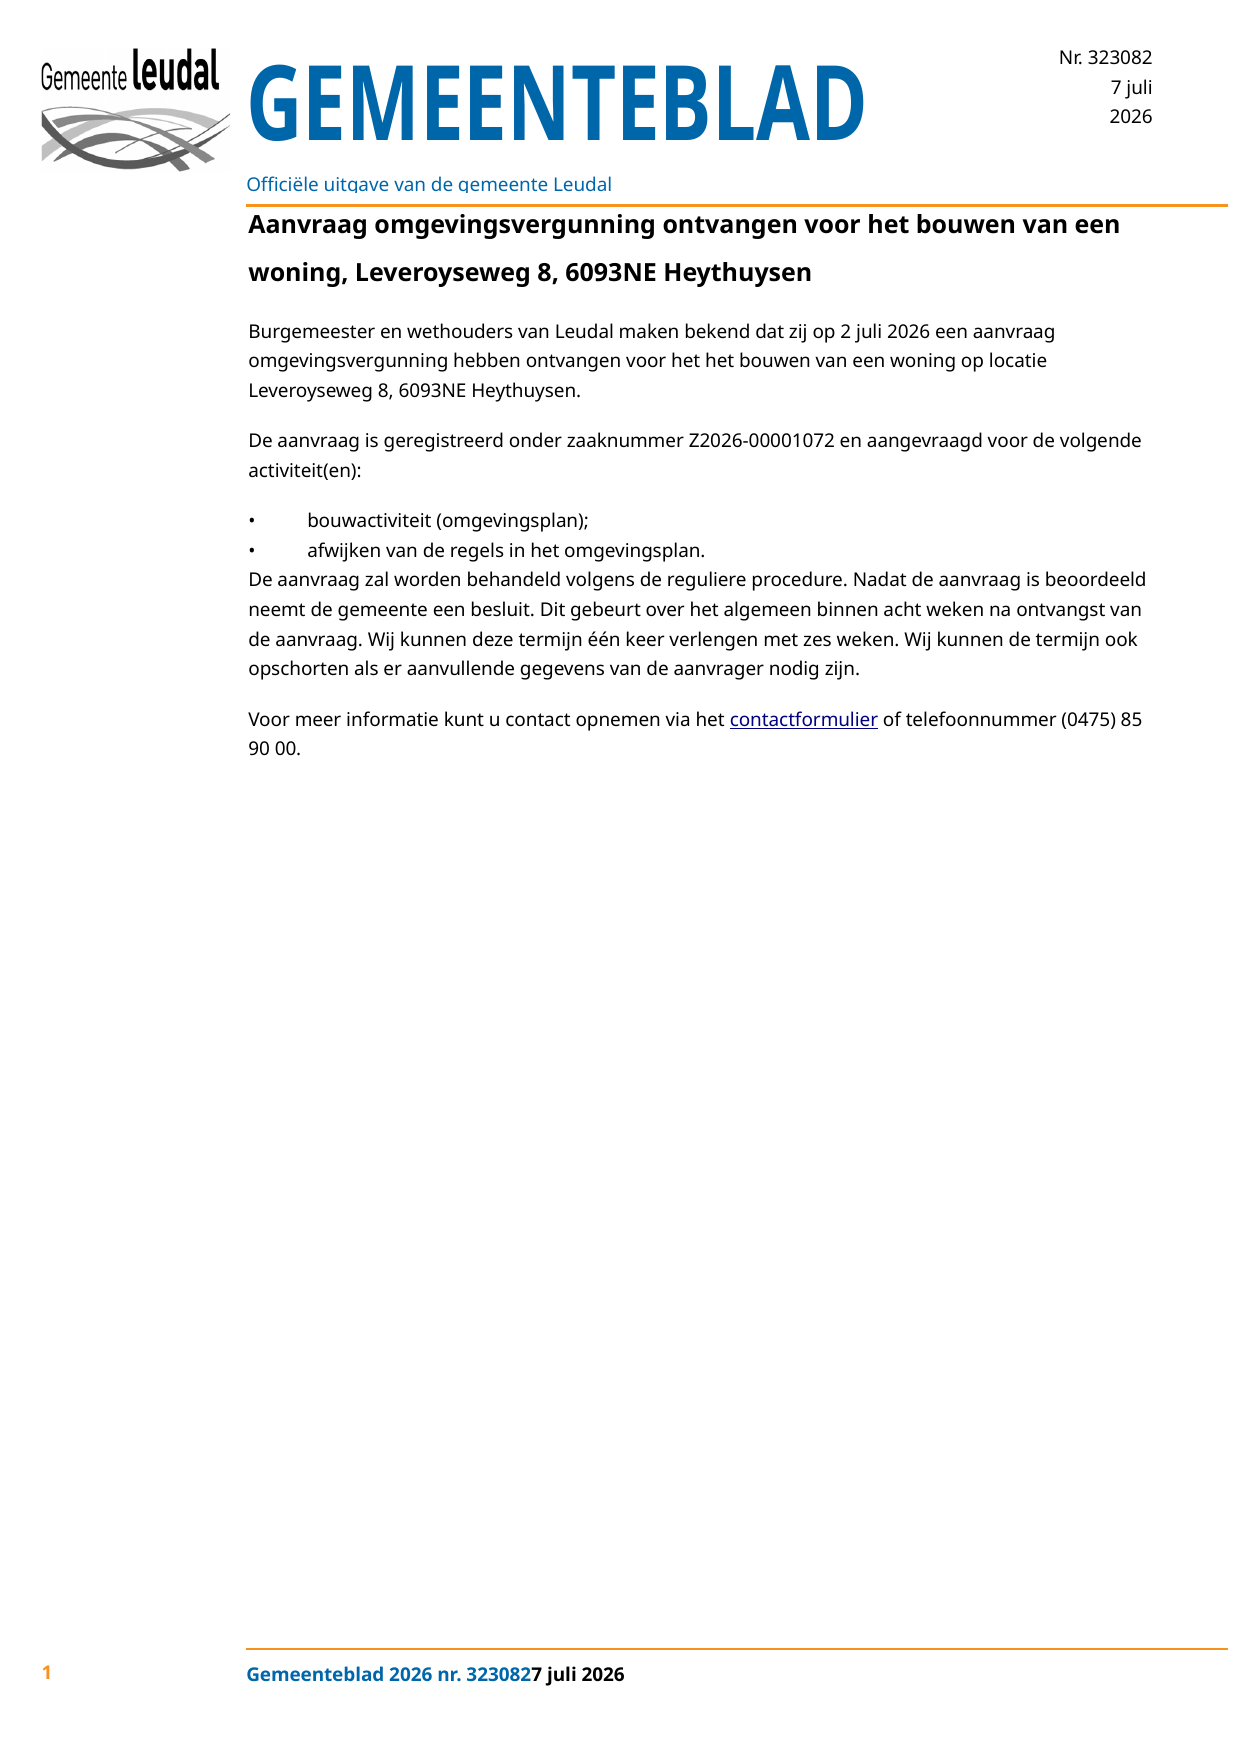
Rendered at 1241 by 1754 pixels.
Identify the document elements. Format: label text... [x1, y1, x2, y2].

text Burgemeester en wethouders van Leudal maken bekend dat zij op 2 juli 2026 een aanvraag omgevingsvergunning hebben ontvangen voor het het bouwen van een woning op locatie Leveroyseweg 8, 6093NE Heythuysen. [248, 318, 1152, 403]
text De aanvraag zal worden behandeld volgens de reguliere procedure. Nadat de aanvraag is beoordeeld neemt de gemeente een besluit. Dit gebeurt over het algemeen binnen acht weken na ontvangst van de aanvraag. Wij kunnen deze termijn één keer verlengen met zes weken. Wij kunnen de termijn ook opschorten als er aanvullende gegevens van de aanvrager nodig zijn. [248, 567, 1152, 681]
list bouwactiviteit (omgevingsplan); [248, 507, 1152, 533]
picture [41, 47, 231, 172]
text Voor meer informatie kunt u contact opnemen via het contactformulier of telefoonnummer (0475) 85 90 00. [248, 706, 1152, 761]
text De aanvraag is geregistreerd onder zaaknummer Z2026-00001072 en aangevraagd voor de volgende activiteit(en): [248, 427, 1152, 483]
list afwijken van de regels in het omgevingsplan. [248, 537, 1152, 563]
text Aanvraag omgevingsvergunning ontvangen voor het bouwen van een woning, Leveroyseweg 8, 6093NE Heythuysen [248, 207, 1152, 288]
